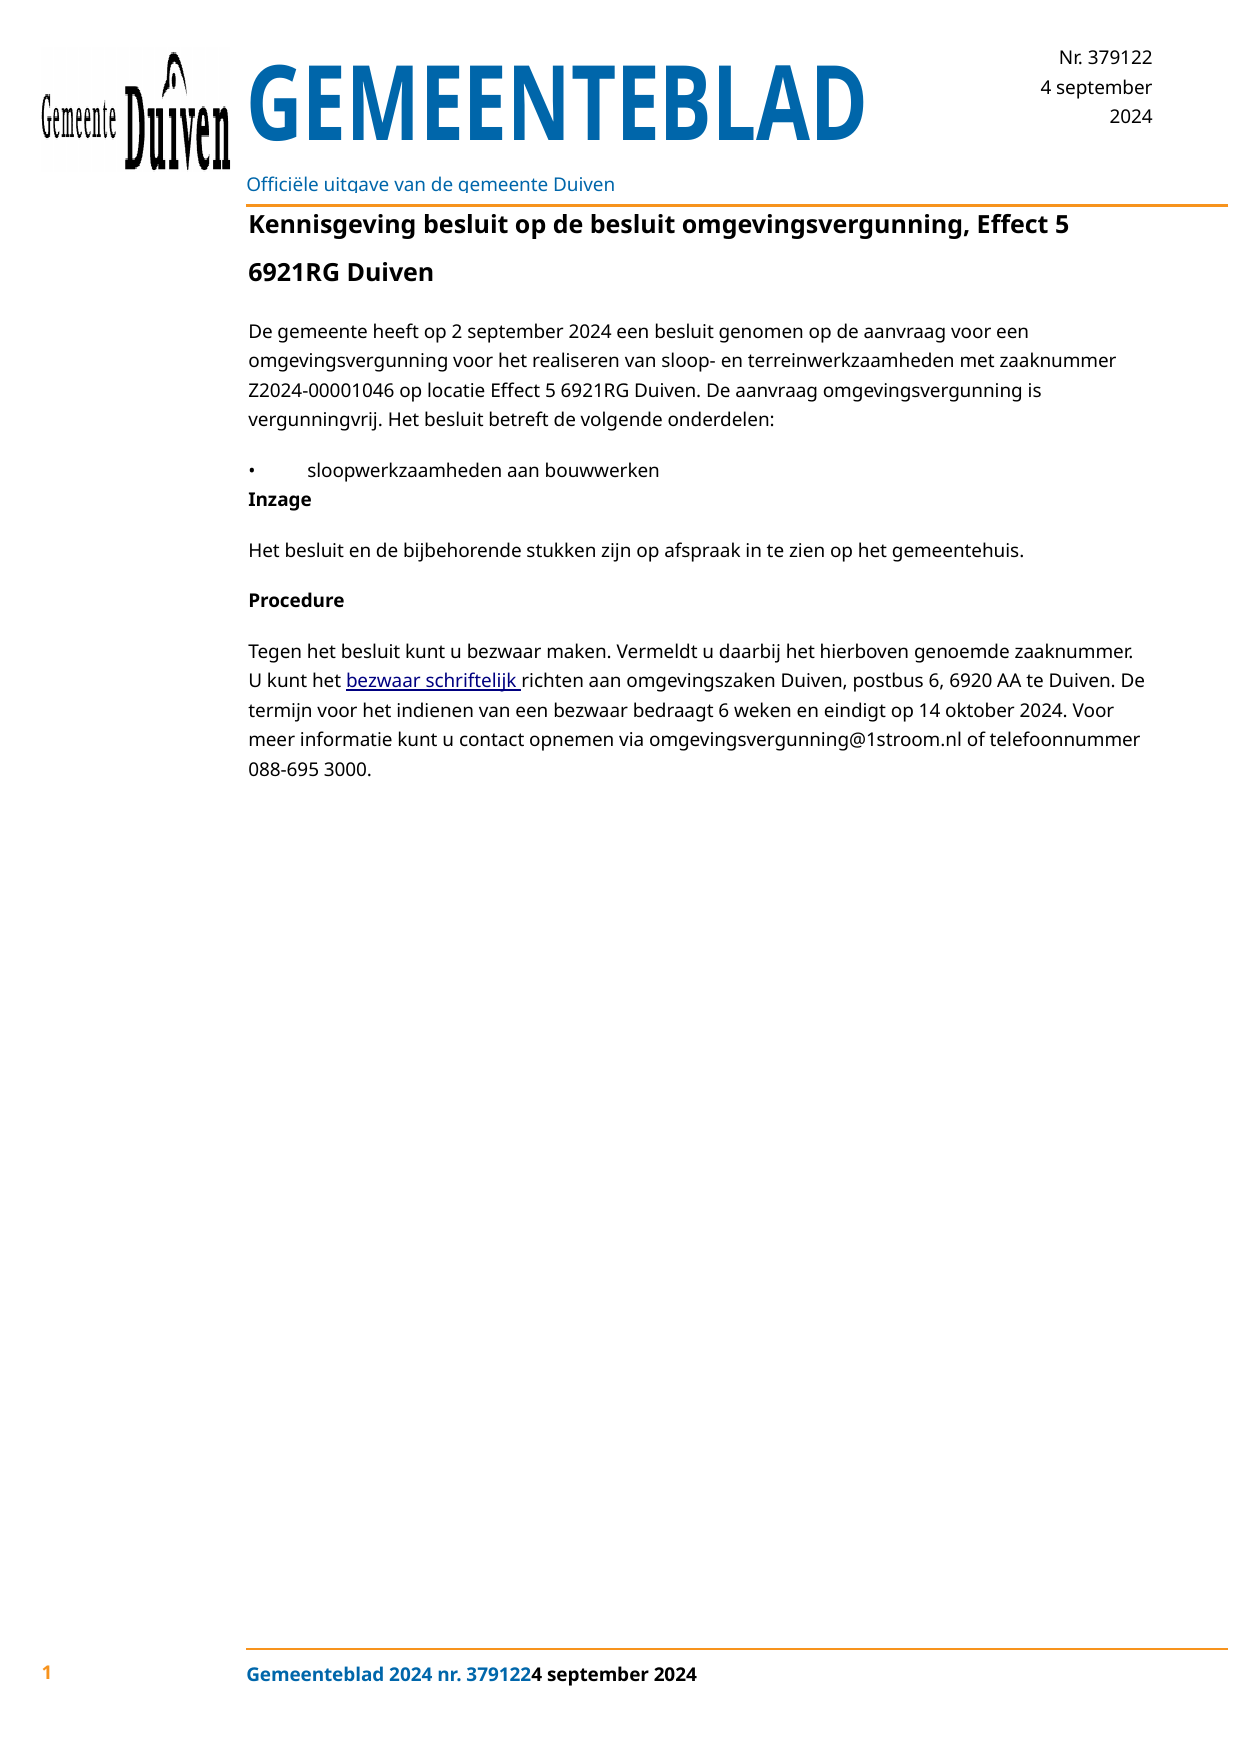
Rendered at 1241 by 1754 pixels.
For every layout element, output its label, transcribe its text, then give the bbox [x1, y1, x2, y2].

text De gemeente heeft op 2 september 2024 een besluit genomen op de aanvraag voor een omgevingsvergunning voor het realiseren van sloop- en terreinwerkzaamheden met zaaknummer Z2024-00001046 op locatie Effect 5 6921RG Duiven. De aanvraag omgevingsvergunning is vergunningvrij. Het besluit betreft de volgende onderdelen: [248, 318, 1152, 432]
text Inzage [248, 487, 1152, 512]
text Het besluit en de bijbehorende stukken zijn op afspraak in te zien op het gemeentehuis. [248, 537, 1152, 563]
text Procedure [248, 587, 1152, 613]
picture [41, 47, 231, 172]
text Kennisgeving besluit op de besluit omgevingsvergunning, Effect 5 6921RG Duiven [248, 207, 1152, 288]
text Tegen het besluit kunt u bezwaar maken. Vermeldt u daarbij het hierboven genoemde zaaknummer. U kunt het bezwaar schriftelijk richten aan omgevingszaken Duiven, postbus 6, 6920 AA te Duiven. De termijn voor het indienen van een bezwaar bedraagt 6 weken en eindigt op 14 oktober 2024. Voor meer informatie kunt u contact opnemen via omgevingsvergunning@1stroom.nl of telefoonnummer 088-695 3000. [248, 638, 1152, 782]
list sloopwerkzaamheden aan bouwwerken [248, 457, 1152, 483]
